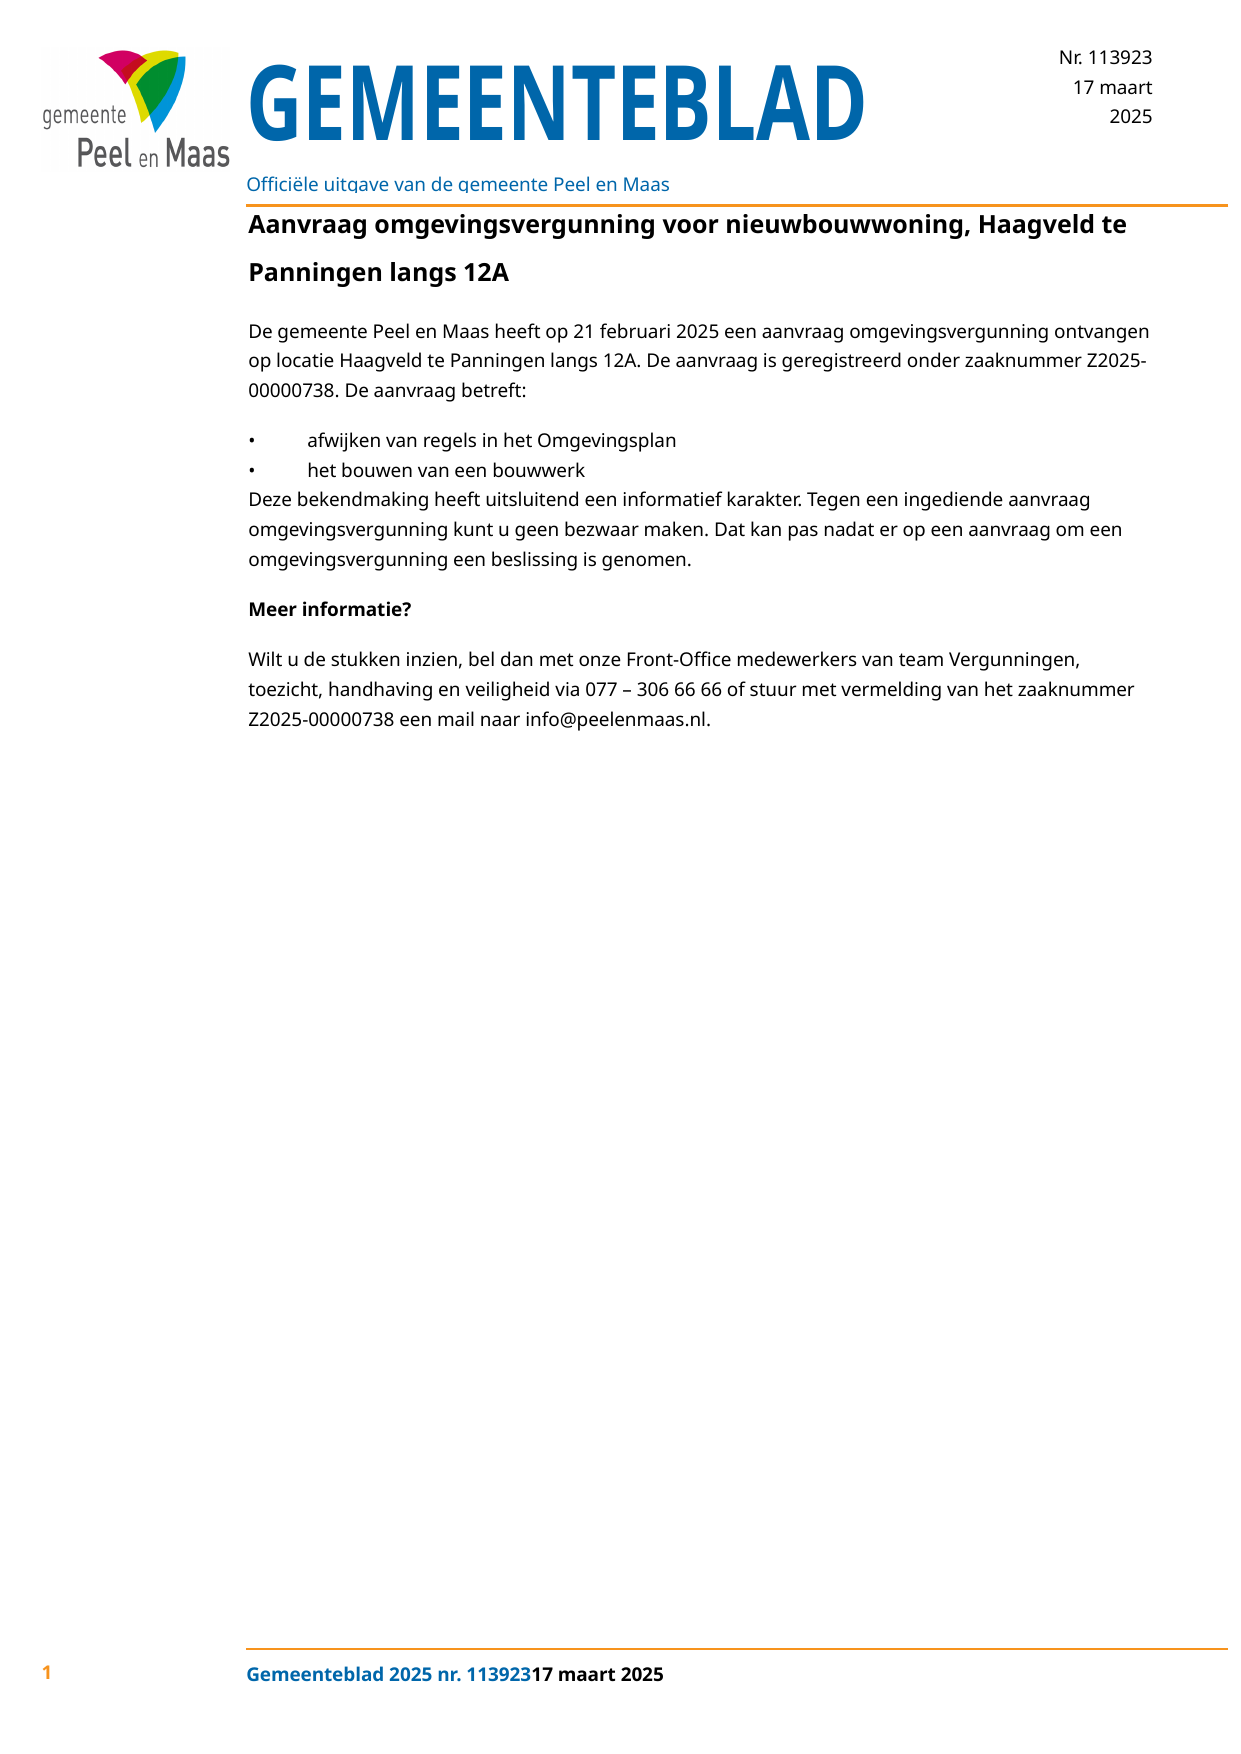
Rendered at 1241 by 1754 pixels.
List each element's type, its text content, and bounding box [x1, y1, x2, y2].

text Wilt u de stukken inzien, bel dan met onze Front-Office medewerkers van team Vergunningen, toezicht, handhaving en veiligheid via 077 – 306 66 66 of stuur met vermelding van het zaaknummer Z2025-00000738 een mail naar info@peelenmaas.nl. [248, 647, 1152, 732]
list afwijken van regels in het Omgevingsplan [248, 427, 1152, 453]
text Meer informatie? [248, 596, 1152, 622]
text De gemeente Peel en Maas heeft op 21 februari 2025 een aanvraag omgevingsvergunning ontvangen op locatie Haagveld te Panningen langs 12A. De aanvraag is geregistreerd onder zaaknummer Z2025-00000738. De aanvraag betreft: [248, 318, 1152, 403]
text Aanvraag omgevingsvergunning voor nieuwbouwwoning, Haagveld te Panningen langs 12A [248, 207, 1152, 288]
text Deze bekendmaking heeft uitsluitend een informatief karakter. Tegen een ingediende aanvraag omgevingsvergunning kunt u geen bezwaar maken. Dat kan pas nadat er op een aanvraag om een omgevingsvergunning een beslissing is genomen. [248, 487, 1152, 572]
list het bouwen van een bouwwerk [248, 457, 1152, 483]
picture [41, 47, 231, 172]
